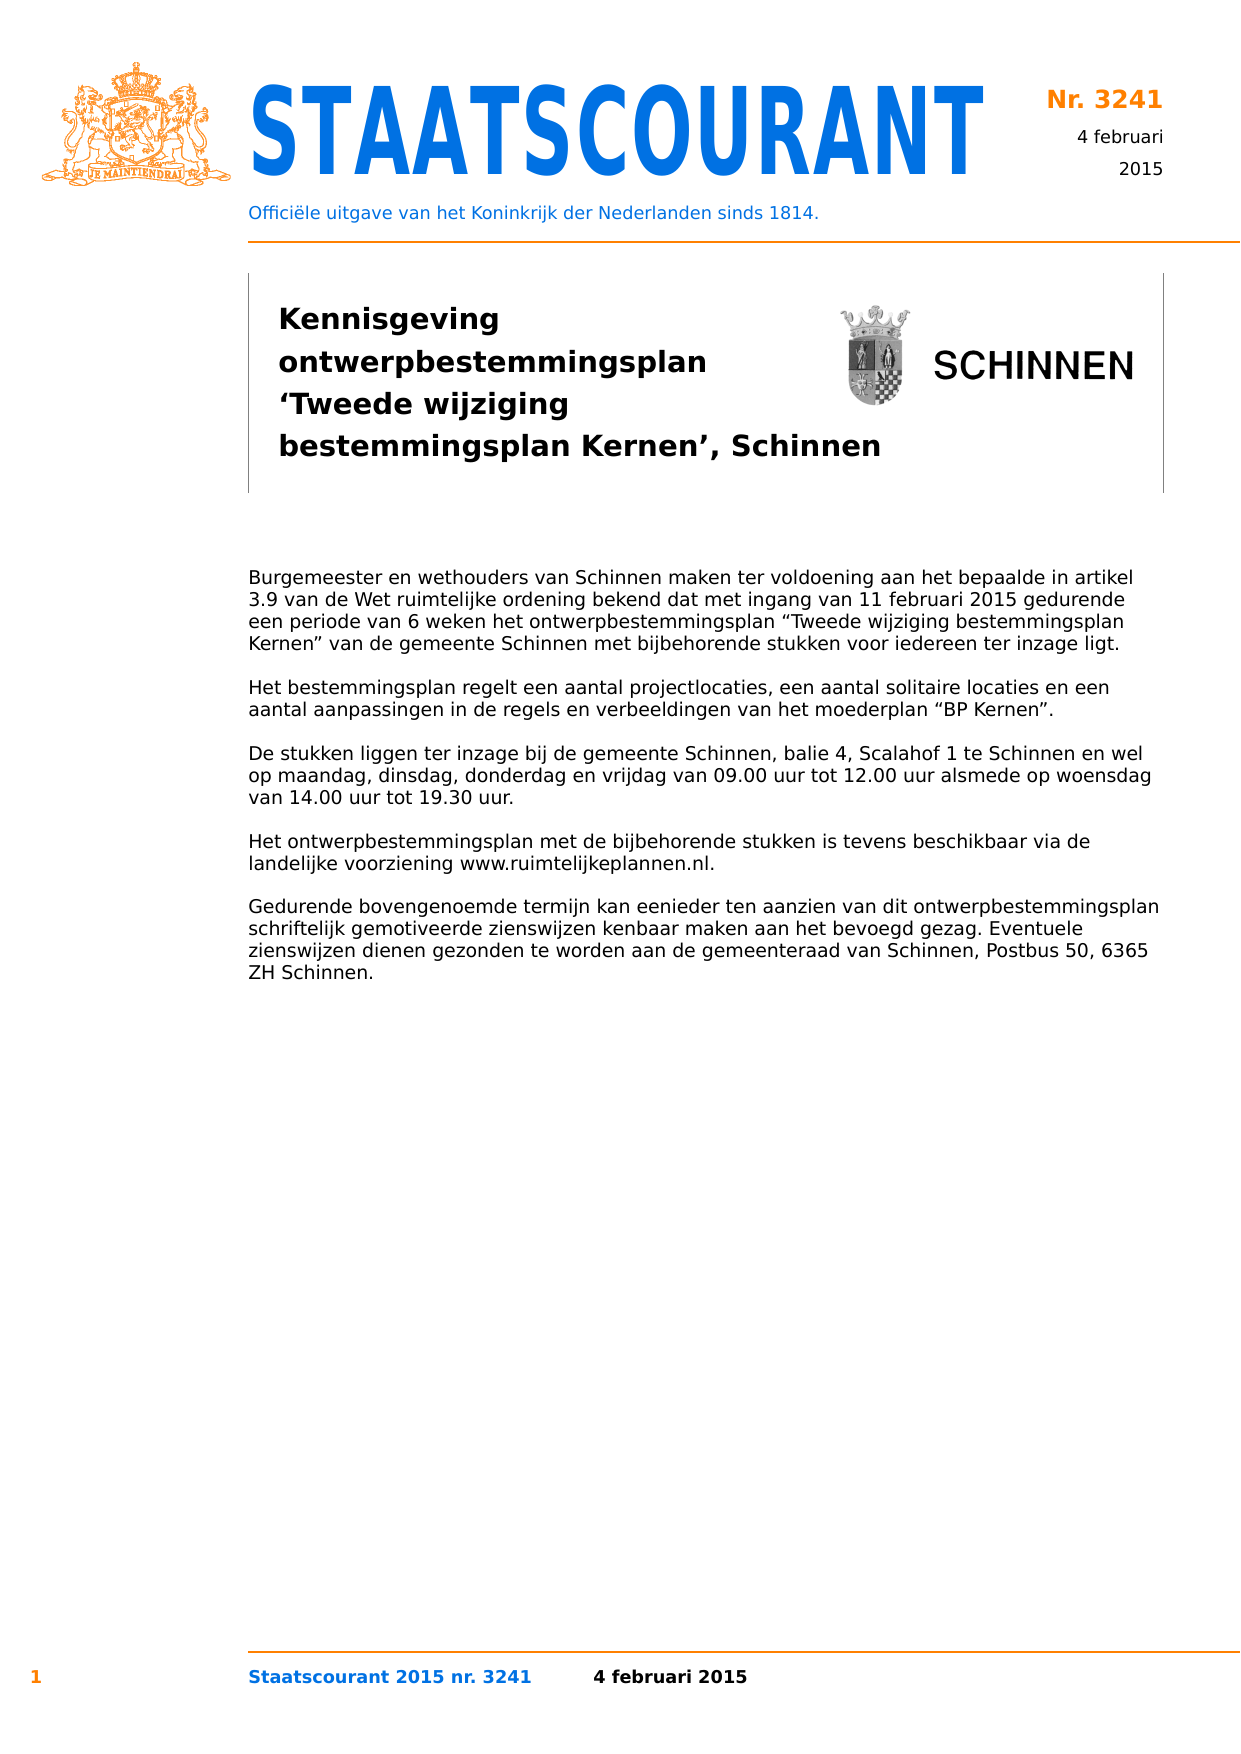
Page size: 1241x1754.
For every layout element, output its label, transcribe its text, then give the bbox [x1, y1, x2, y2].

picture [838, 302, 1134, 409]
table_header STAATSCOURANT [248, 62, 998, 203]
table_header Nr. 3241 [998, 62, 1240, 121]
text De stukken liggen ter inzage bij de gemeente Schinnen, balie 4, Scalahof 1 te Schinnen en wel op maandag, dinsdag, donderdag en vrijdag van 09.00 uur tot 12.00 uur alsmede op woensdag van 14.00 uur tot 19.30 uur. [248, 743, 1163, 809]
text Het bestemmingsplan regelt een aantal projectlocaties, een aantal solitaire locaties en een aantal aanpassingen in de regels en verbeeldingen van het moederplan “BP Kernen”. [248, 677, 1163, 721]
subtitle Kennisgeving ontwerpbestemmingsplan ‘Tweede wijziging bestemmingsplan Kernen’, Schinnen [249, 273, 1163, 493]
text Het ontwerpbestemmingsplan met de bijbehorende stukken is tevens beschikbaar via de landelijke voorziening www.ruimtelijkeplannen.nl. [248, 831, 1163, 874]
table_cell Officiële uitgave van het Koninkrijk der Nederlanden sinds 1814. [248, 203, 1240, 241]
text Burgemeester en wethouders van Schinnen maken ter voldoening aan het bepaalde in artikel 3.9 van de Wet ruimtelijke ordening bekend dat met ingang van 11 februari 2015 gedurende een periode van 6 weken het ontwerpbestemmingsplan “Tweede wijziging bestemmingsplan Kernen” van de gemeente Schinnen met bijbehorende stukken voor iedereen ter inzage ligt. [248, 567, 1163, 655]
table_cell 4 februari [998, 121, 1240, 153]
picture [41, 62, 231, 186]
table_header [25, 62, 248, 241]
text Gedurende bovengenoemde termijn kan eenieder ten aanzien van dit ontwerpbestemmingsplan schriftelijk gemotiveerde zienswijzen kenbaar maken aan het bevoegd gezag. Eventuele zienswijzen dienen gezonden te worden aan de gemeenteraad van Schinnen, Postbus 50, 6365 ZH Schinnen. [248, 896, 1163, 984]
table_cell 2015 [998, 153, 1240, 203]
